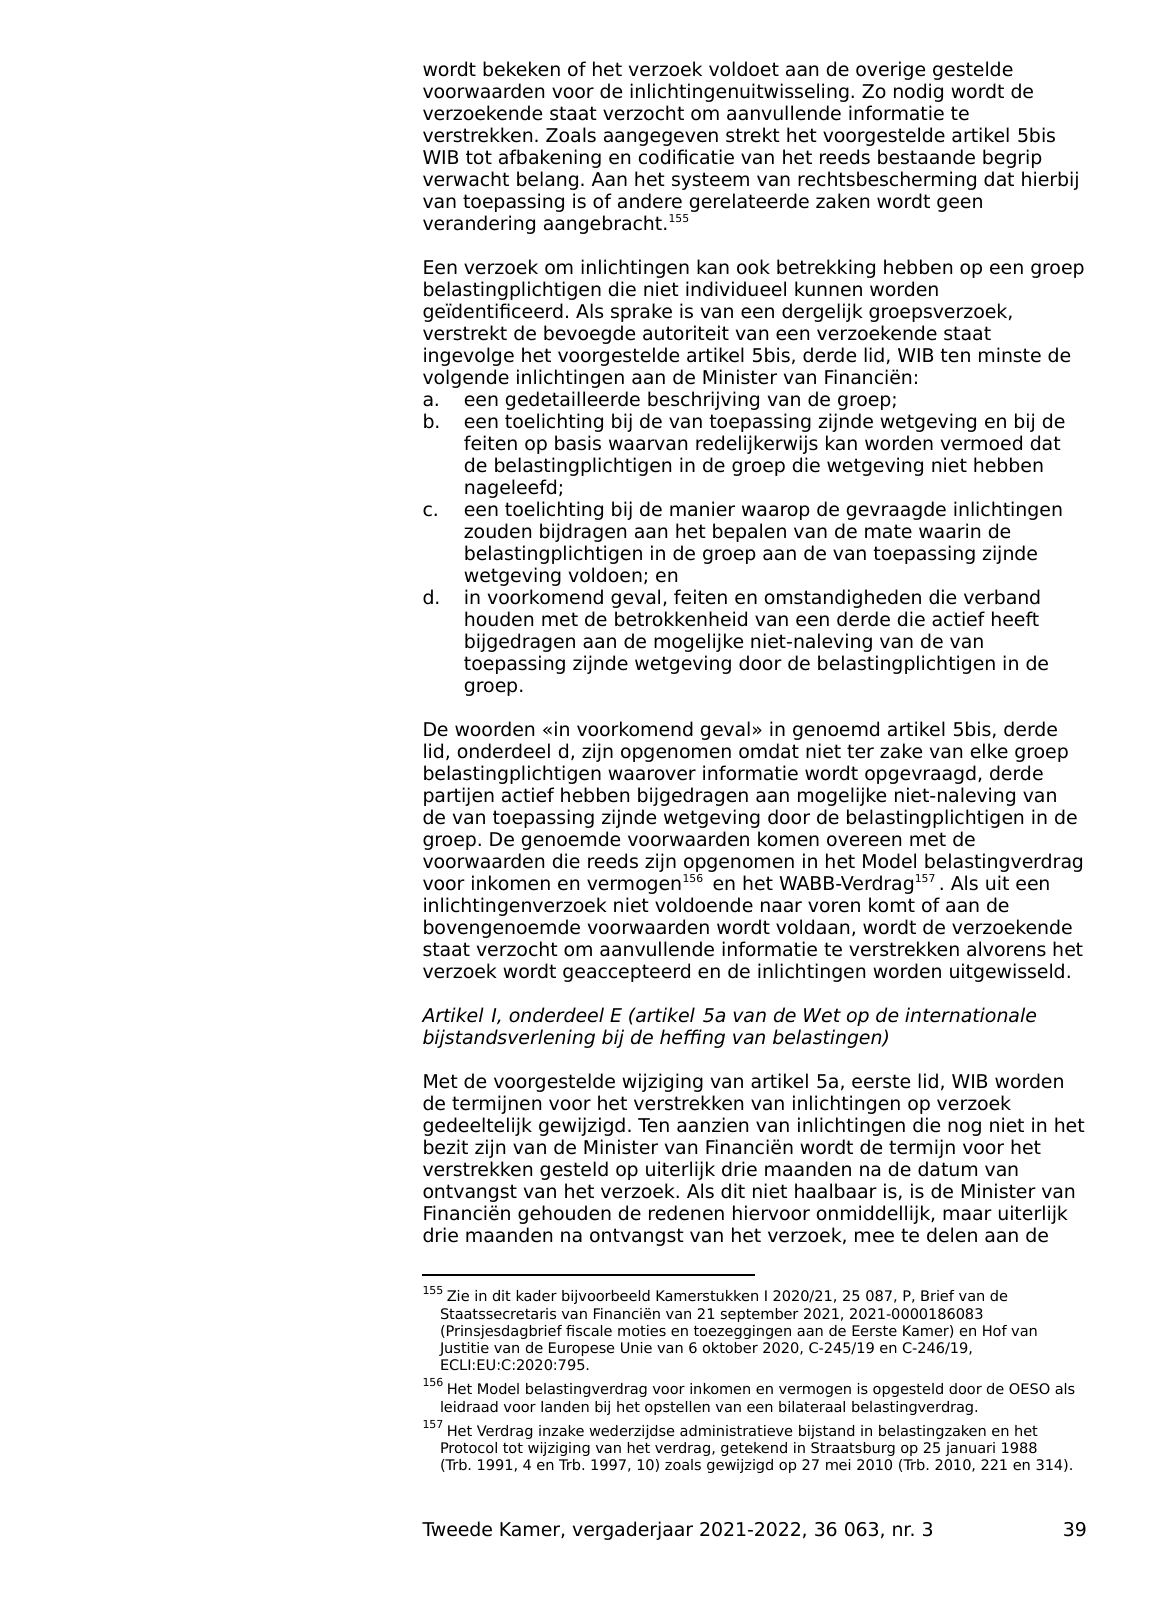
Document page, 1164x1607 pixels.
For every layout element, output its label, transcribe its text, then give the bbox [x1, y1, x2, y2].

text Een verzoek om inlichtingen kan ook betrekking hebben op een groep belastingplichtigen die niet individueel kunnen worden geïdentificeerd. Als sprake is van een dergelijk groepsverzoek, verstrekt de bevoegde autoriteit van een verzoekende staat ingevolge het voorgestelde artikel 5bis, derde lid, WIB ten minste de volgende inlichtingen aan de Minister van Financiën: [422, 257, 1087, 389]
subtitle Artikel I, onderdeel E (artikel 5a van de Wet op de internationale bijstandsverlening bij de heffing van belastingen) [422, 1005, 1087, 1049]
text wordt bekeken of het verzoek voldoet aan de overige gestelde voorwaarden voor de inlichtingenuitwisseling. Zo nodig wordt de verzoekende staat verzocht om aanvullende informatie te verstrekken. Zoals aangegeven strekt het voorgestelde artikel 5bis WIB tot afbakening en codificatie van het reeds bestaande begrip verwacht belang. Aan het systeem van rechtsbescherming dat hierbij van toepassing is of andere gerelateerde zaken wordt geen verandering aangebracht. [422, 59, 1087, 235]
text Zie in dit kader bijvoorbeeld Kamerstukken I 2020/21, 25 087, P, Brief van de Staatssecretaris van Financiën van 21 september 2021, 2021-0000186083 (Prinsjesdagbrief fiscale moties en toezeggingen aan de Eerste Kamer) en Hof van Justitie van de Europese Unie van 6 oktober 2020, C-245/19 en C-246/19, ECLI:EU:C:2020:795. [422, 1284, 1087, 1374]
text c. een toelichting bij de manier waarop de gevraagde inlichtingen zouden bijdragen aan het bepalen van de mate waarin de belastingplichtigen in de groep aan de van toepassing zijnde wetgeving voldoen; en [422, 499, 1087, 587]
text Het Model belastingverdrag voor inkomen en vermogen is opgesteld door de OESO als leidraad voor landen bij het opstellen van een bilateraal belastingverdrag. [422, 1377, 1087, 1416]
text d. in voorkomend geval, feiten en omstandigheden die verband houden met de betrokkenheid van een derde die actief heeft bijgedragen aan de mogelijke niet-naleving van de van toepassing zijnde wetgeving door de belastingplichtigen in de groep. [422, 587, 1087, 697]
text Met de voorgestelde wijziging van artikel 5a, eerste lid, WIB worden de termijnen voor het verstrekken van inlichtingen op verzoek gedeeltelijk gewijzigd. Ten aanzien van inlichtingen die nog niet in het bezit zijn van de Minister van Financiën wordt de termijn voor het verstrekken gesteld op uiterlijk drie maanden na de datum van ontvangst van het verzoek. Als dit niet haalbaar is, is de Minister van Financiën gehouden de redenen hiervoor onmiddellijk, maar uiterlijk drie maanden na ontvangst van het verzoek, mee te delen aan de [422, 1071, 1087, 1247]
text Het Verdrag inzake wederzijdse administratieve bijstand in belastingzaken en het Protocol tot wijziging van het verdrag, getekend in Straatsburg op 25 januari 1988 (Trb. 1991, 4 en Trb. 1997, 10) zoals gewijzigd op 27 mei 2010 (Trb. 2010, 221 en 314). [422, 1418, 1087, 1474]
text De woorden «in voorkomend geval» in genoemd artikel 5bis, derde lid, onderdeel d, zijn opgenomen omdat niet ter zake van elke groep belastingplichtigen waarover informatie wordt opgevraagd, derde partijen actief hebben bijgedragen aan mogelijke niet-naleving van de van toepassing zijnde wetgeving door de belastingplichtigen in de groep. De genoemde voorwaarden komen overeen met de voorwaarden die reeds zijn opgenomen in het Model belastingverdrag voor inkomen en vermogen en het WABB-Verdrag. Als uit een inlichtingenverzoek niet voldoende naar voren komt of aan de bovengenoemde voorwaarden wordt voldaan, wordt de verzoekende staat verzocht om aanvullende informatie te verstrekken alvorens het verzoek wordt geaccepteerd en de inlichtingen worden uitgewisseld. [422, 719, 1087, 983]
text a. een gedetailleerde beschrijving van de groep; [422, 389, 1087, 411]
text b. een toelichting bij de van toepassing zijnde wetgeving en bij de feiten op basis waarvan redelijkerwijs kan worden vermoed dat de belastingplichtigen in de groep die wetgeving niet hebben nageleefd; [422, 411, 1087, 499]
